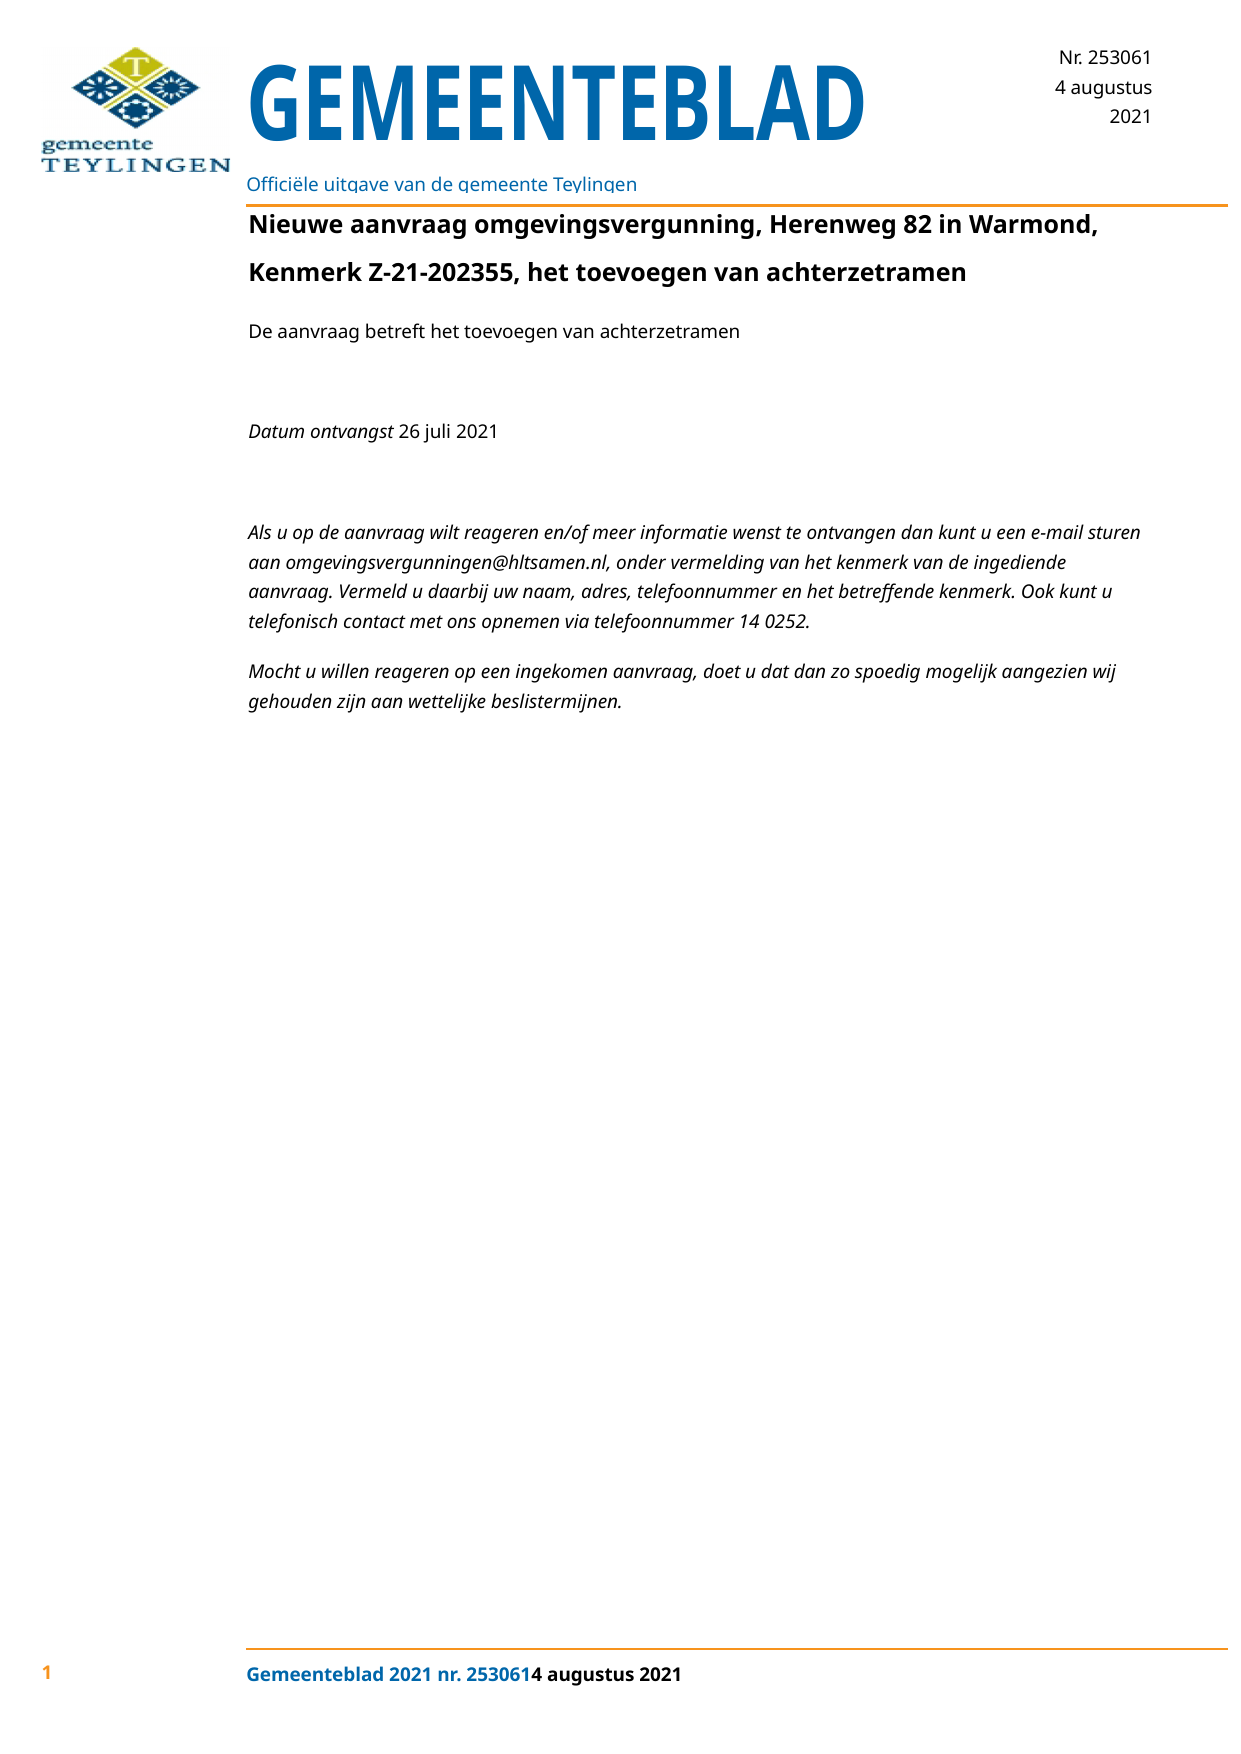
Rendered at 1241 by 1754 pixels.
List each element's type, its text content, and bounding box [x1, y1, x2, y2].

text Als u op de aanvraag wilt reageren en/of meer informatie wenst te ontvangen dan kunt u een e-mail sturen aan omgevingsvergunningen@hltsamen.nl, onder vermelding van het kenmerk van de ingediende aanvraag. Vermeld u daarbij uw naam, adres, telefoonnummer en het betreffende kenmerk. Ook kunt u telefonisch contact met ons opnemen via telefoonnummer 14 0252. [248, 519, 1152, 634]
text Mocht u willen reageren op een ingekomen aanvraag, doet u dat dan zo spoedig mogelijk aangezien wij gehouden zijn aan wettelijke beslistermijnen. [248, 659, 1152, 714]
picture [41, 47, 231, 172]
text De aanvraag betreft het toevoegen van achterzetramen [248, 318, 1152, 344]
text Nieuwe aanvraag omgevingsvergunning, Herenweg 82 in Warmond, Kenmerk Z-21-202355, het toevoegen van achterzetramen [248, 207, 1152, 288]
text Datum ontvangst 26 juli 2021 [248, 419, 1152, 444]
